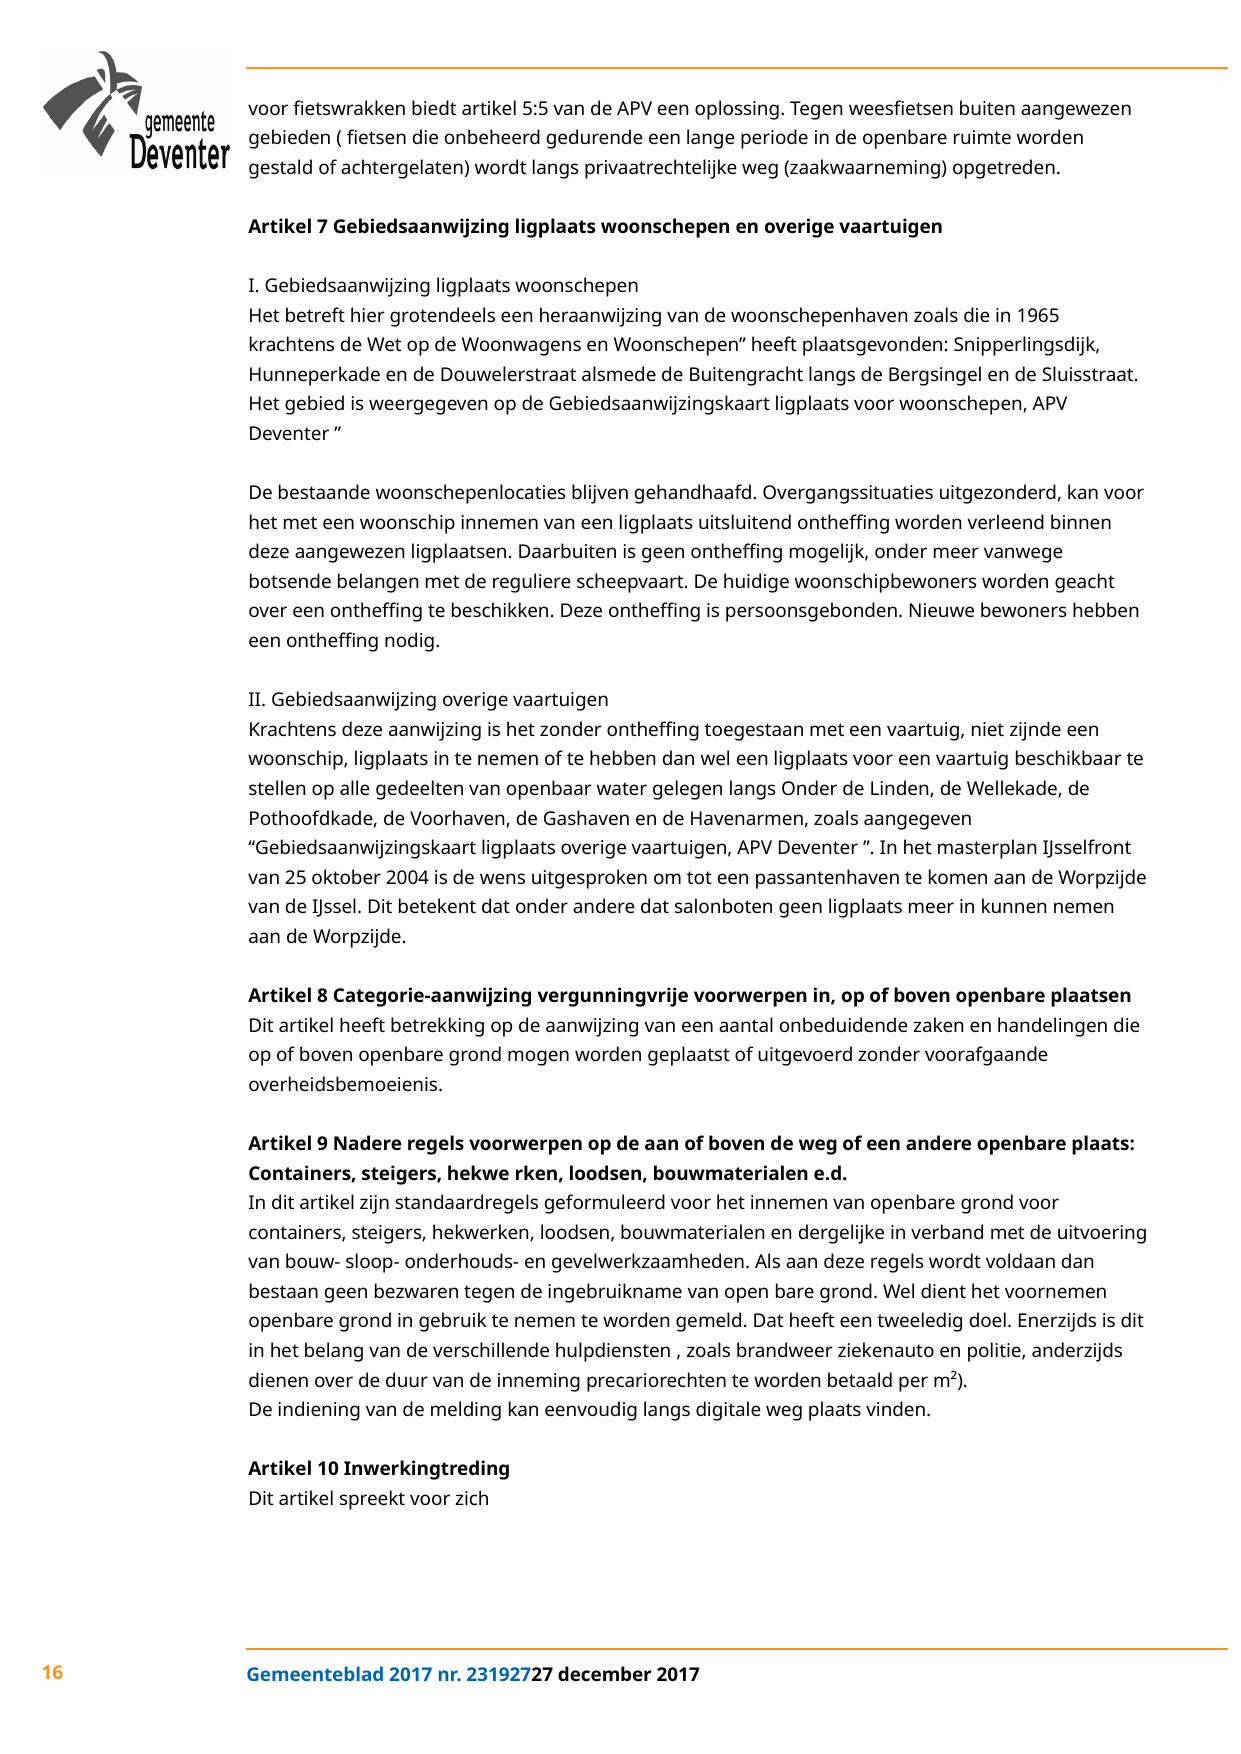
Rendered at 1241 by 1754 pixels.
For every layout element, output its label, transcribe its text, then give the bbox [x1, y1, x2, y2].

text De bestaande woonschepenlocaties blijven gehandhaafd. Overgangssituaties uitgezonderd, kan voor het met een woonschip innemen van een ligplaats uitsluitend ontheffing worden verleend binnen deze aangewezen ligplaatsen. Daarbuiten is geen ontheffing mogelijk, onder meer vanwege botsende belangen met de reguliere scheepvaart. De huidige woonschipbewoners worden geacht over een ontheffing te beschikken. Deze ontheffing is persoonsgebonden. Nieuwe bewoners hebben een ontheffing nodig. [248, 479, 1152, 653]
picture [41, 47, 231, 172]
text Het betreft hier grotendeels een heraanwijzing van de woonschepenhaven zoals die in 1965 krachtens de Wet op de Woonwagens en Woonschepen” heeft plaatsgevonden: Snipperlingsdijk, Hunneperkade en de Douwelerstraat alsmede de Buitengracht langs de Bergsingel en de Sluisstraat. Het gebied is weergegeven op de Gebiedsaanwijzingskaart ligplaats voor woonschepen, APV Deventer ” [248, 302, 1152, 446]
text De indiening van de melding kan eenvoudig langs digitale weg plaats vinden. [248, 1396, 1152, 1422]
text In dit artikel zijn standaardregels geformuleerd voor het innemen van openbare grond voor containers, steigers, hekwerken, loodsen, bouwmaterialen en dergelijke in verband met de uitvoering van bouw- sloop- onderhouds- en gevelwerkzaamheden. Als aan deze regels wordt voldaan dan bestaan geen bezwaren tegen de ingebruikname van open bare grond. Wel dient het voornemen openbare grond in gebruik te nemen te worden gemeld. Dat heeft een tweeledig doel. Enerzijds is dit in het belang van de verschillende hulpdiensten , zoals brandweer ziekenauto en politie, anderzijds dienen over de duur van de inneming precariorechten te worden betaald per m²). [248, 1189, 1152, 1393]
text Dit artikel heeft betrekking op de aanwijzing van een aantal onbeduidende zaken en handelingen die op of boven openbare grond mogen worden geplaatst of uitgevoerd zonder voorafgaande overheidsbemoeienis. [248, 1012, 1152, 1097]
text Dit artikel spreekt voor zich [248, 1485, 1152, 1511]
text I. Gebiedsaanwijzing ligplaats woonschepen [248, 272, 1152, 298]
text Artikel 9 Nadere regels voorwerpen op de aan of boven de weg of een andere openbare plaats: Containers, steigers, hekwe rken, loodsen, bouwmaterialen e.d. [248, 1130, 1152, 1186]
text Krachtens deze aanwijzing is het zonder ontheffing toegestaan met een vaartuig, niet zijnde een woonschip, ligplaats in te nemen of te hebben dan wel een ligplaats voor een vaartuig beschikbaar te stellen op alle gedeelten van openbaar water gelegen langs Onder de Linden, de Wellekade, de Pothoofdkade, de Voorhaven, de Gashaven en de Havenarmen, zoals aangegeven “Gebiedsaanwijzingskaart ligplaats overige vaartuigen, APV Deventer ”. In het masterplan IJsselfront van 25 oktober 2004 is de wens uitgesproken om tot een passantenhaven te komen aan de Worpzijde van de IJssel. Dit betekent dat onder andere dat salonboten geen ligplaats meer in kunnen nemen aan de Worpzijde. [248, 716, 1152, 949]
text II. Gebiedsaanwijzing overige vaartuigen [248, 686, 1152, 712]
text voor fietswrakken biedt artikel 5:5 van de APV een oplossing. Tegen weesfietsen buiten aangewezen gebieden ( fietsen die onbeheerd gedurende een lange periode in de openbare ruimte worden gestald of achtergelaten) wordt langs privaatrechtelijke weg (zaakwaarneming) opgetreden. [248, 95, 1152, 180]
text Artikel 8 Categorie-aanwijzing vergunningvrije voorwerpen in, op of boven openbare plaatsen [248, 982, 1152, 1008]
text Artikel 7 Gebiedsaanwijzing ligplaats woonschepen en overige vaartuigen [248, 213, 1152, 239]
text Artikel 10 Inwerkingtreding [248, 1456, 1152, 1481]
